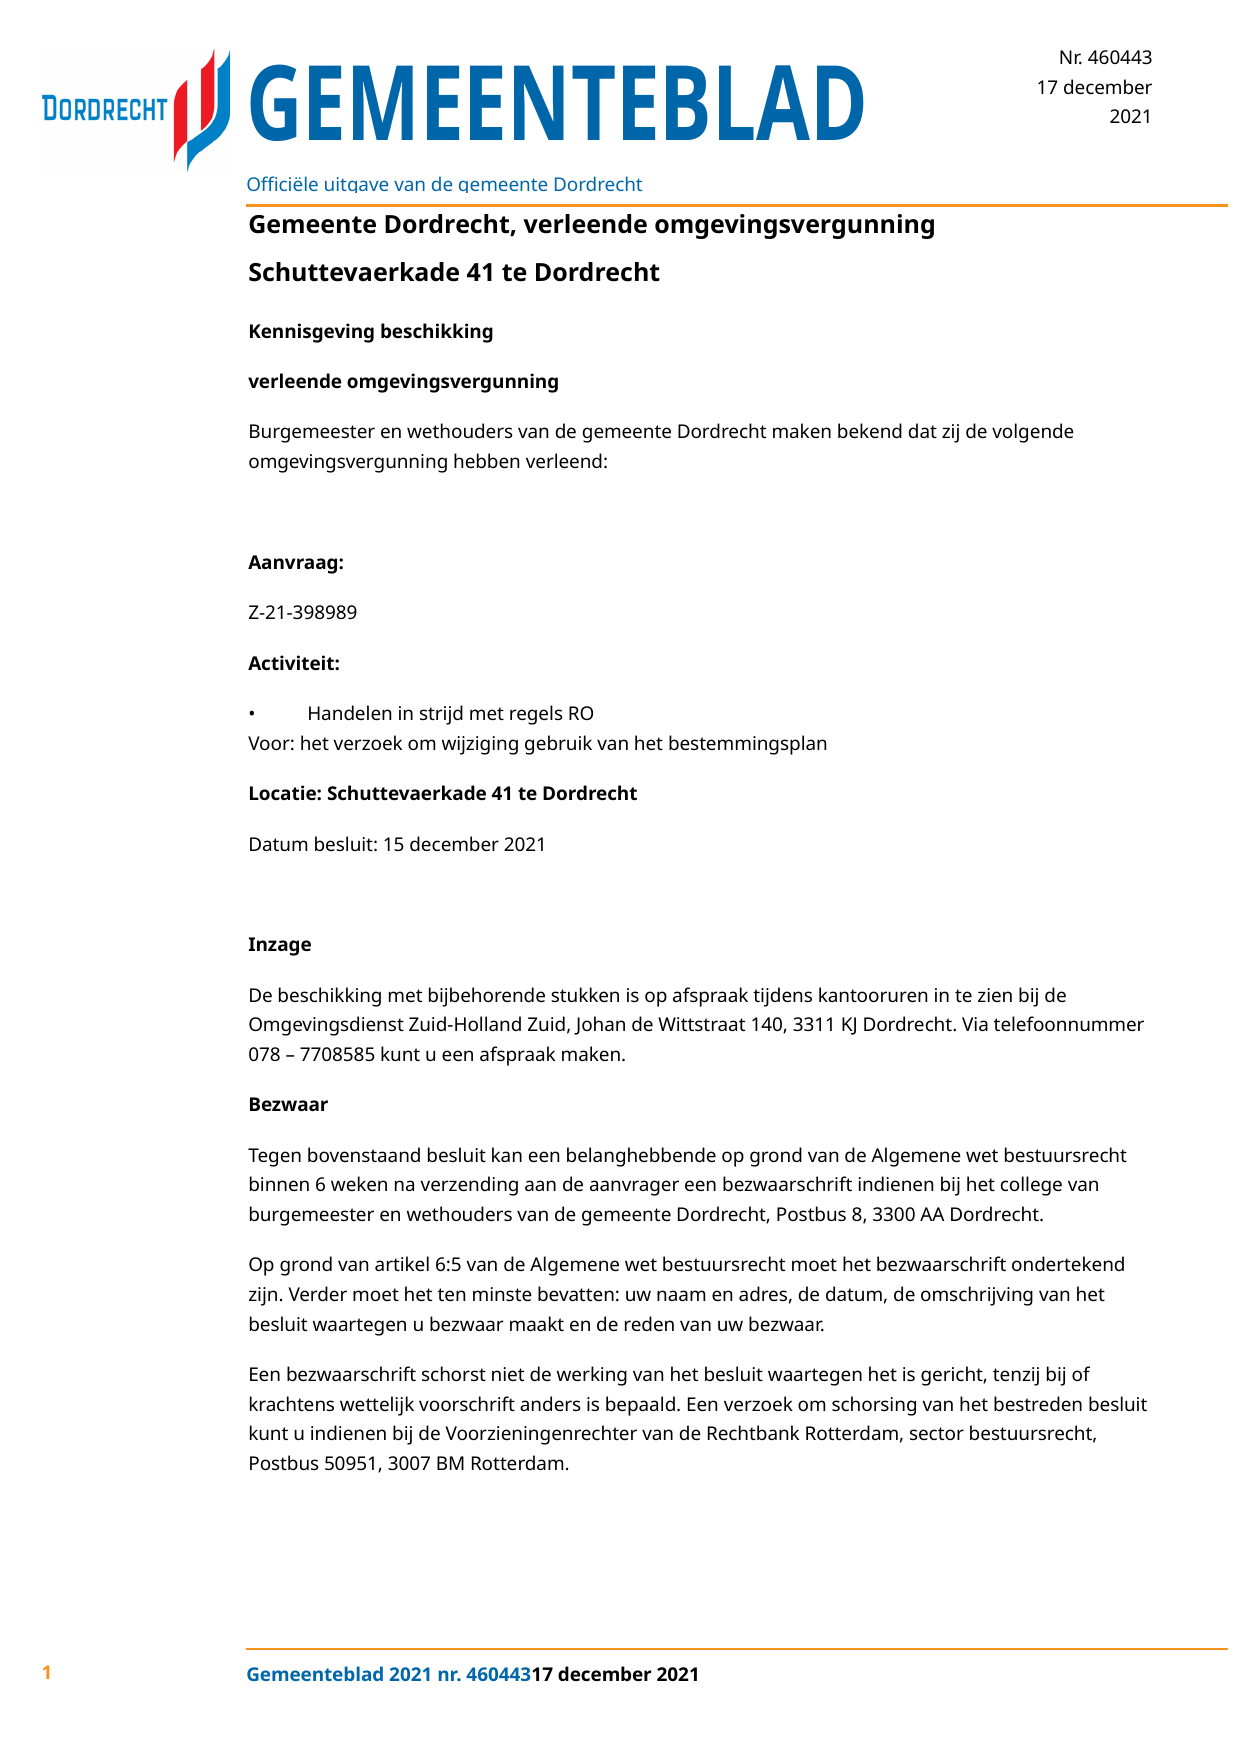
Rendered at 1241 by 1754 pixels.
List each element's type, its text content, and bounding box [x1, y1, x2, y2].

text Datum besluit: 15 december 2021 [248, 831, 1152, 857]
text Activiteit: [248, 650, 1152, 676]
text Een bezwaarschrift schorst niet de werking van het besluit waartegen het is gericht, tenzij bij of krachtens wettelijk voorschrift anders is bepaald. Een verzoek om schorsing van het bestreden besluit kunt u indienen bij de Voorzieningenrechter van de Rechtbank Rotterdam, sector bestuursrecht, Postbus 50951, 3007 BM Rotterdam. [248, 1361, 1152, 1476]
text De beschikking met bijbehorende stukken is op afspraak tijdens kantooruren in te zien bij de Omgevingsdienst Zuid-Holland Zuid, Johan de Wittstraat 140, 3311 KJ Dordrecht. Via telefoonnummer 078 – 7708585 kunt u een afspraak maken. [248, 982, 1152, 1067]
text Gemeente Dordrecht, verleende omgevingsvergunning Schuttevaerkade 41 te Dordrecht [248, 207, 1152, 288]
picture [41, 47, 231, 172]
text Aanvraag: [248, 549, 1152, 575]
text Tegen bovenstaand besluit kan een belanghebbende op grond van de Algemene wet bestuursrecht binnen 6 weken na verzending aan de aanvrager een bezwaarschrift indienen bij het college van burgemeester en wethouders van de gemeente Dordrecht, Postbus 8, 3300 AA Dordrecht. [248, 1142, 1152, 1227]
text Kennisgeving beschikking [248, 318, 1152, 344]
text verleende omgevingsvergunning [248, 368, 1152, 394]
text Inzage [248, 932, 1152, 957]
text Voor: het verzoek om wijziging gebruik van het bestemmingsplan [248, 730, 1152, 756]
list Handelen in strijd met regels RO [248, 700, 1152, 726]
text Op grond van artikel 6:5 van de Algemene wet bestuursrecht moet het bezwaarschrift ondertekend zijn. Verder moet het ten minste bevatten: uw naam en adres, de datum, de omschrijving van het besluit waartegen u bezwaar maakt en de reden van uw bezwaar. [248, 1252, 1152, 1337]
text Bezwaar [248, 1092, 1152, 1117]
text Z-21-398989 [248, 599, 1152, 625]
text Burgemeester en wethouders van de gemeente Dordrecht maken bekend dat zij de volgende omgevingsvergunning hebben verleend: [248, 419, 1152, 474]
text Locatie: Schuttevaerkade 41 te Dordrecht [248, 780, 1152, 806]
